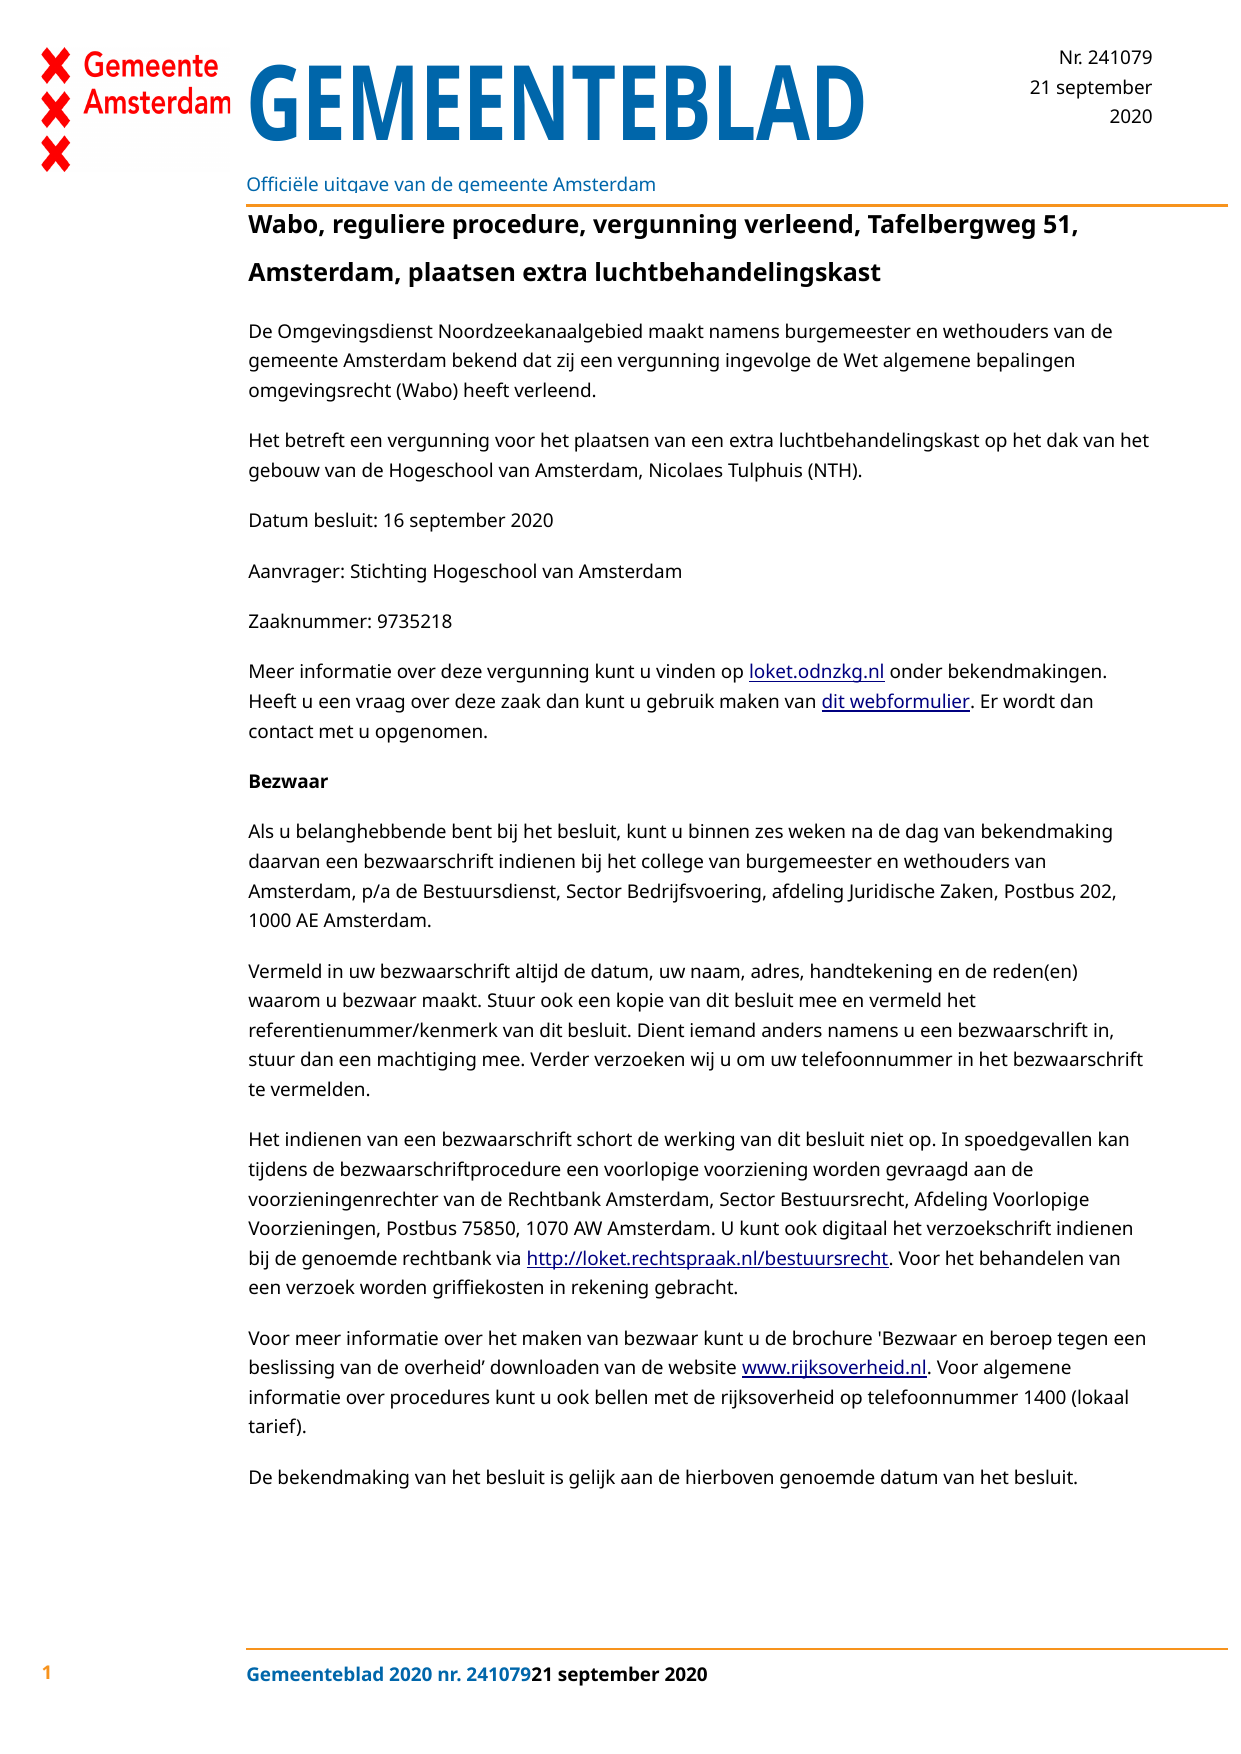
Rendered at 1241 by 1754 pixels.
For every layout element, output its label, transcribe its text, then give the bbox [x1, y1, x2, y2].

text Het indienen van een bezwaarschrift schort de werking van dit besluit niet op. In spoedgevallen kan tijdens de bezwaarschriftprocedure een voorlopige voorziening worden gevraagd aan de voorzieningenrechter van de Rechtbank Amsterdam, Sector Bestuursrecht, Afdeling Voorlopige Voorzieningen, Postbus 75850, 1070 AW Amsterdam. U kunt ook digitaal het verzoekschrift indienen bij de genoemde rechtbank via http://loket.rechtspraak.nl/bestuursrecht. Voor het behandelen van een verzoek worden griffiekosten in rekening gebracht. [248, 1127, 1152, 1300]
text Datum besluit: 16 september 2020 [248, 507, 1152, 533]
text Meer informatie over deze vergunning kunt u vinden op loket.odnzkg.nl onder bekendmakingen. Heeft u een vraag over deze zaak dan kunt u gebruik maken van dit webformulier. Er wordt dan contact met u opgenomen. [248, 659, 1152, 744]
text Het betreft een vergunning voor het plaatsen van een extra luchtbehandelingskast op het dak van het gebouw van de Hogeschool van Amsterdam, Nicolaes Tulphuis (NTH). [248, 427, 1152, 483]
text Vermeld in uw bezwaarschrift altijd de datum, uw naam, adres, handtekening en de reden(en) waarom u bezwaar maakt. Stuur ook een kopie van dit besluit mee en vermeld het referentienummer/kenmerk van dit besluit. Dient iemand anders namens u een bezwaarschrift in, stuur dan een machtiging mee. Verder verzoeken wij u om uw telefoonnummer in het bezwaarschrift te vermelden. [248, 958, 1152, 1102]
text Als u belanghebbende bent bij het besluit, kunt u binnen zes weken na de dag van bekendmaking daarvan een bezwaarschrift indienen bij het college van burgemeester en wethouders van Amsterdam, p/a de Bestuursdienst, Sector Bedrijfsvoering, afdeling Juridische Zaken, Postbus 202, 1000 AE Amsterdam. [248, 819, 1152, 933]
text De bekendmaking van het besluit is gelijk aan de hierboven genoemde datum van het besluit. [248, 1464, 1152, 1490]
text Bezwaar [248, 768, 1152, 794]
text Aanvrager: Stichting Hogeschool van Amsterdam [248, 558, 1152, 584]
picture [41, 47, 231, 172]
text Zaaknummer: 9735218 [248, 608, 1152, 634]
text Voor meer informatie over het maken van bezwaar kunt u de brochure 'Bezwaar en beroep tegen een beslissing van de overheid’ downloaden van de website www.rijksoverheid.nl. Voor algemene informatie over procedures kunt u ook bellen met de rijksoverheid op telefoonnummer 1400 (lokaal tarief). [248, 1325, 1152, 1439]
text Wabo, reguliere procedure, vergunning verleend, Tafelbergweg 51, Amsterdam, plaatsen extra luchtbehandelingskast [248, 207, 1152, 288]
text De Omgevingsdienst Noordzeekanaalgebied maakt namens burgemeester en wethouders van de gemeente Amsterdam bekend dat zij een vergunning ingevolge de Wet algemene bepalingen omgevingsrecht (Wabo) heeft verleend. [248, 318, 1152, 403]
